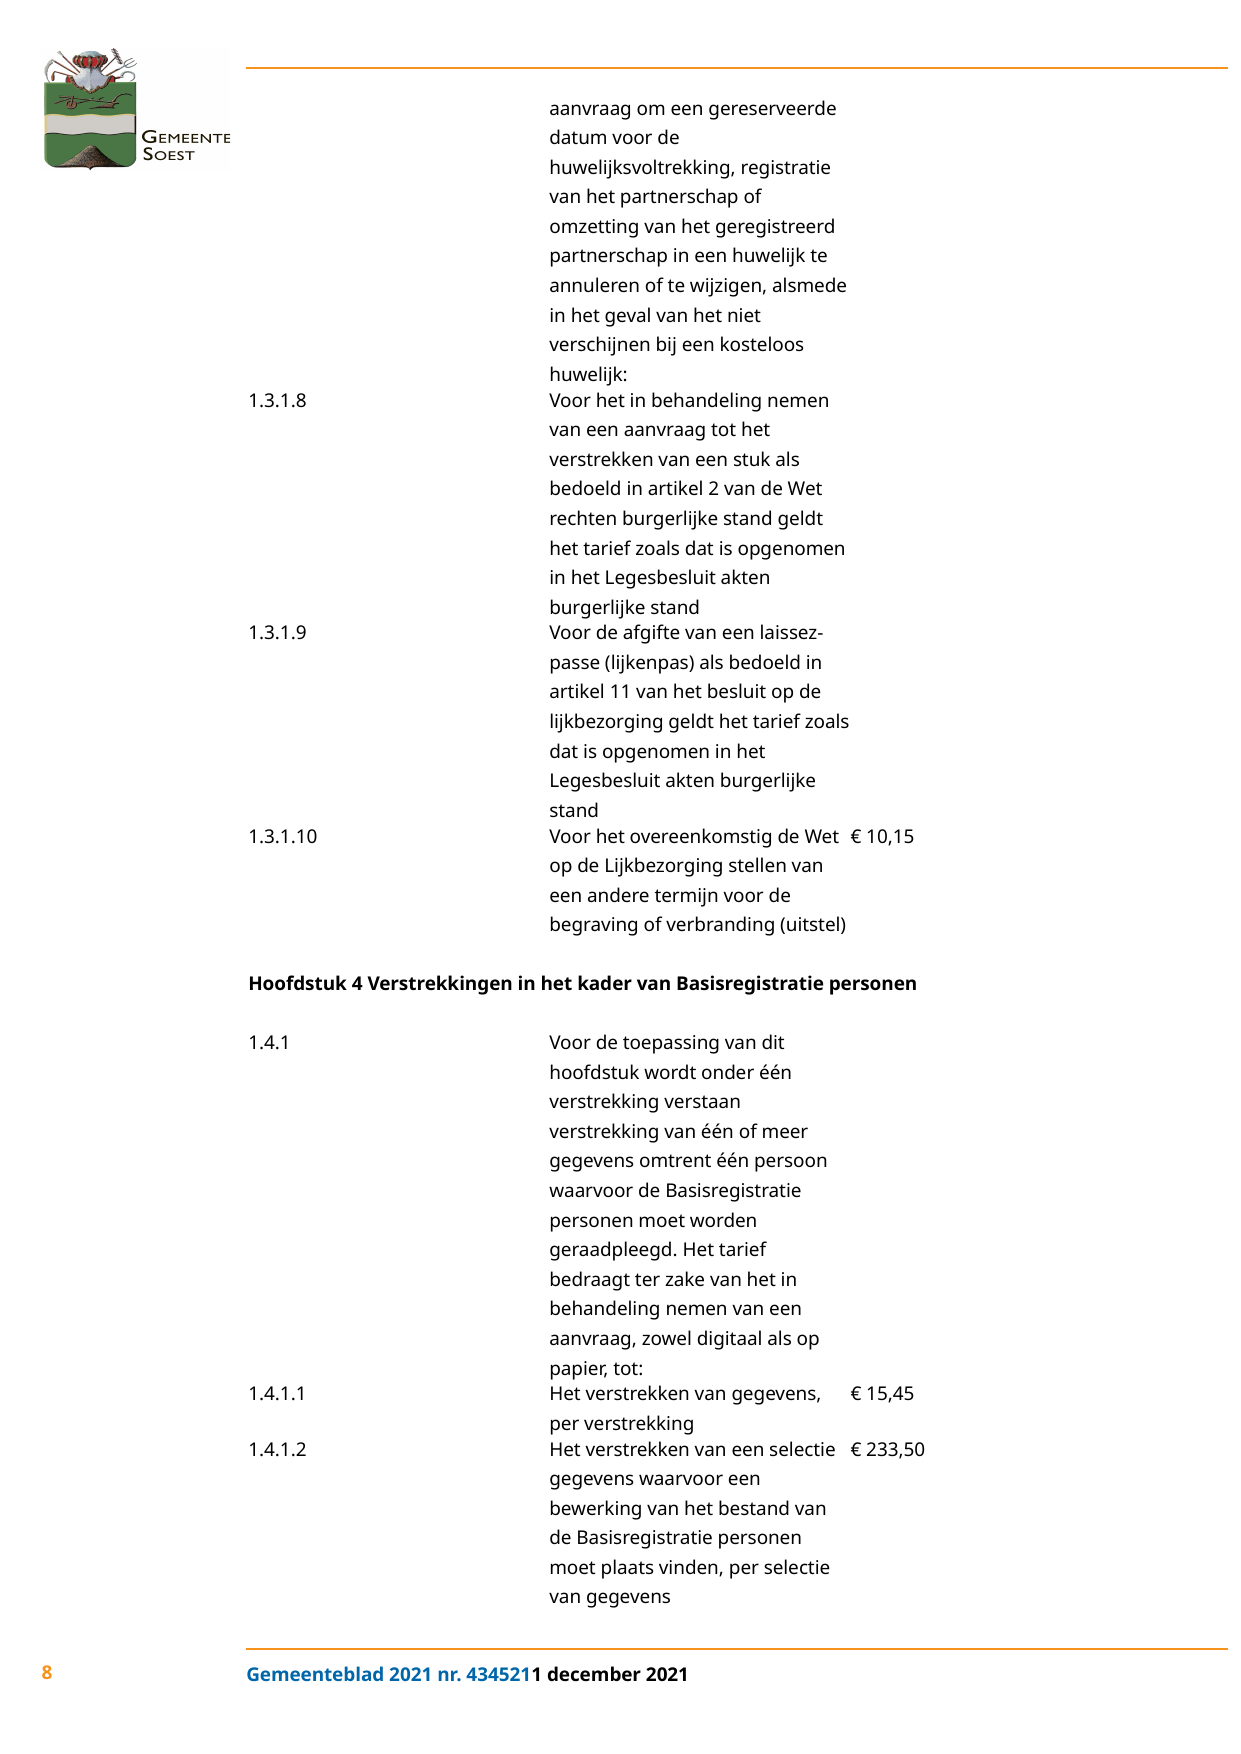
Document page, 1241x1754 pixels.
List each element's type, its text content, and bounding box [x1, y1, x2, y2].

text Hoofdstuk 4 Verstrekkingen in het kader van Basisregistratie personen [248, 970, 1152, 996]
table_cell 1.4.1.1 [248, 1381, 549, 1436]
table_cell € 10,15 [850, 823, 1152, 937]
table_cell aanvraag om een gereserveerde datum voor de huwelijksvoltrekking, registratie van het partnerschap of omzetting van het geregistreerd partnerschap in een huwelijk te annuleren of te wijzigen, alsmede in het geval van het niet verschijnen bij een kosteloos huwelijk: [549, 95, 850, 387]
table_cell Voor de afgifte van een laissez-passe (lijkenpas) als bedoeld in artikel 11 van het besluit op de lijkbezorging geldt het tarief zoals dat is opgenomen in het Legesbesluit akten burgerlijke stand [549, 620, 850, 823]
table_cell 1.4.1.2 [248, 1436, 549, 1609]
table_header [850, 1029, 1152, 1381]
table_cell Het verstrekken van gegevens, per verstrekking [549, 1381, 850, 1436]
table_cell [850, 620, 1152, 823]
table_cell 1.3.1.10 [248, 823, 549, 937]
table_cell 1.3.1.8 [248, 387, 549, 619]
table_cell 1.3.1.9 [248, 620, 549, 823]
table_cell Het verstrekken van een selectie gegevens waarvoor een bewerking van het bestand van de Basisregistratie personen moet plaats vinden, per selectie van gegevens [549, 1436, 850, 1609]
table_cell Voor het in behandeling nemen van een aanvraag tot het verstrekken van een stuk als bedoeld in artikel 2 van de Wet rechten burgerlijke stand geldt het tarief zoals dat is opgenomen in het Legesbesluit akten burgerlijke stand [549, 387, 850, 619]
table_cell [850, 387, 1152, 619]
table_header Voor de toepassing van dit hoofdstuk wordt onder één verstrekking verstaan verstrekking van één of meer gegevens omtrent één persoon waarvoor de Basisregistratie personen moet worden geraadpleegd. Het tarief bedraagt ter zake van het in behandeling nemen van een aanvraag, zowel digitaal als op papier, tot: [549, 1029, 850, 1381]
table_cell [248, 95, 549, 387]
table_header 1.4.1 [248, 1029, 549, 1381]
table_cell Voor het overeenkomstig de Wet op de Lijkbezorging stellen van een andere termijn voor de begraving of verbranding (uitstel) [549, 823, 850, 937]
table_cell € 233,50 [850, 1436, 1152, 1609]
table_cell € 15,45 [850, 1381, 1152, 1436]
table_cell [850, 95, 1152, 387]
picture [41, 47, 231, 172]
